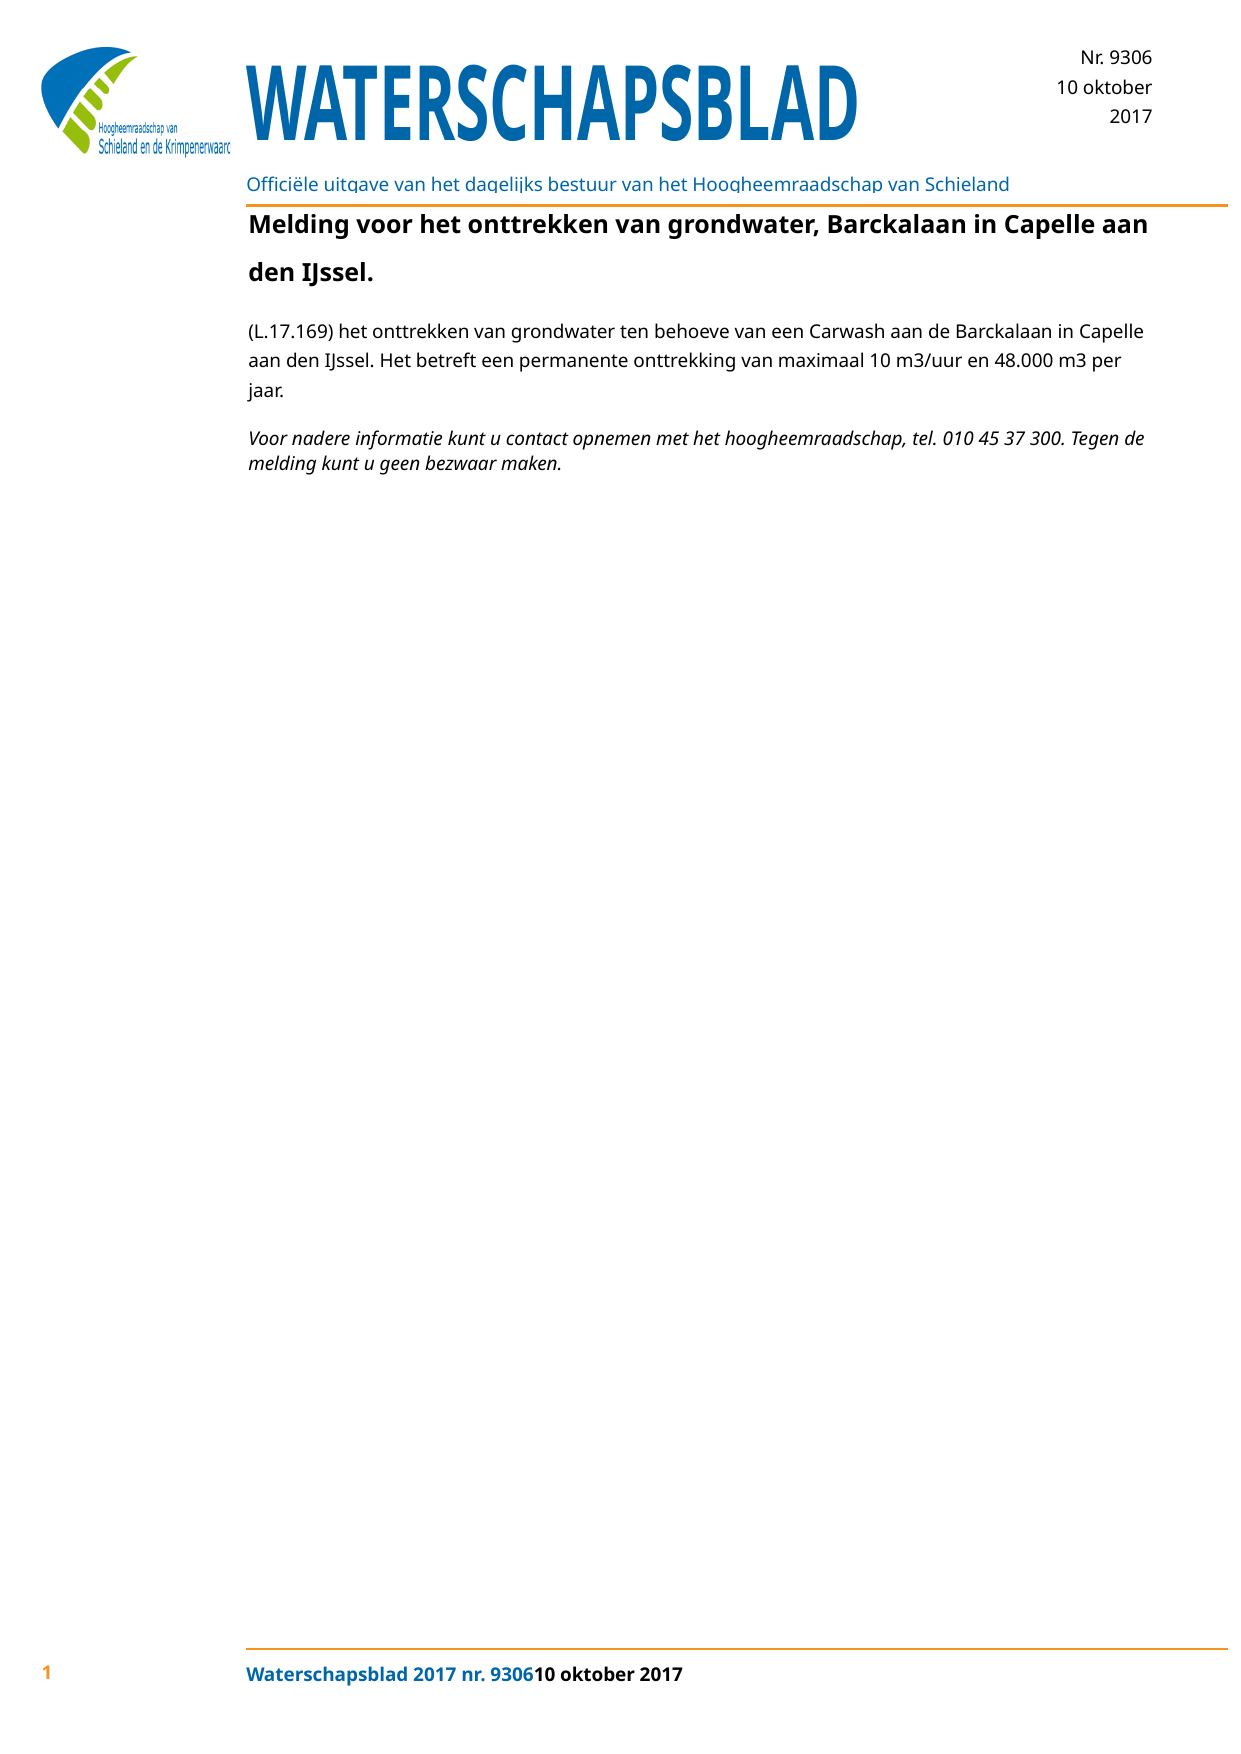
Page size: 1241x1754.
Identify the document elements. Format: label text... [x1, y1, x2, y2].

picture [41, 47, 231, 172]
text Voor nadere informatie kunt u contact opnemen met het hoogheemraadschap, tel. 010 45 37 300. Tegen de melding kunt u geen bezwaar maken. [248, 425, 1152, 476]
text Melding voor het onttrekken van grondwater, Barckalaan in Capelle aan den IJssel. [248, 207, 1152, 288]
text (L.17.169) het onttrekken van grondwater ten behoeve van een Carwash aan de Barckalaan in Capelle aan den IJssel. Het betreft een permanente onttrekking van maximaal 10 m3/uur en 48.000 m3 per jaar. [248, 318, 1152, 403]
